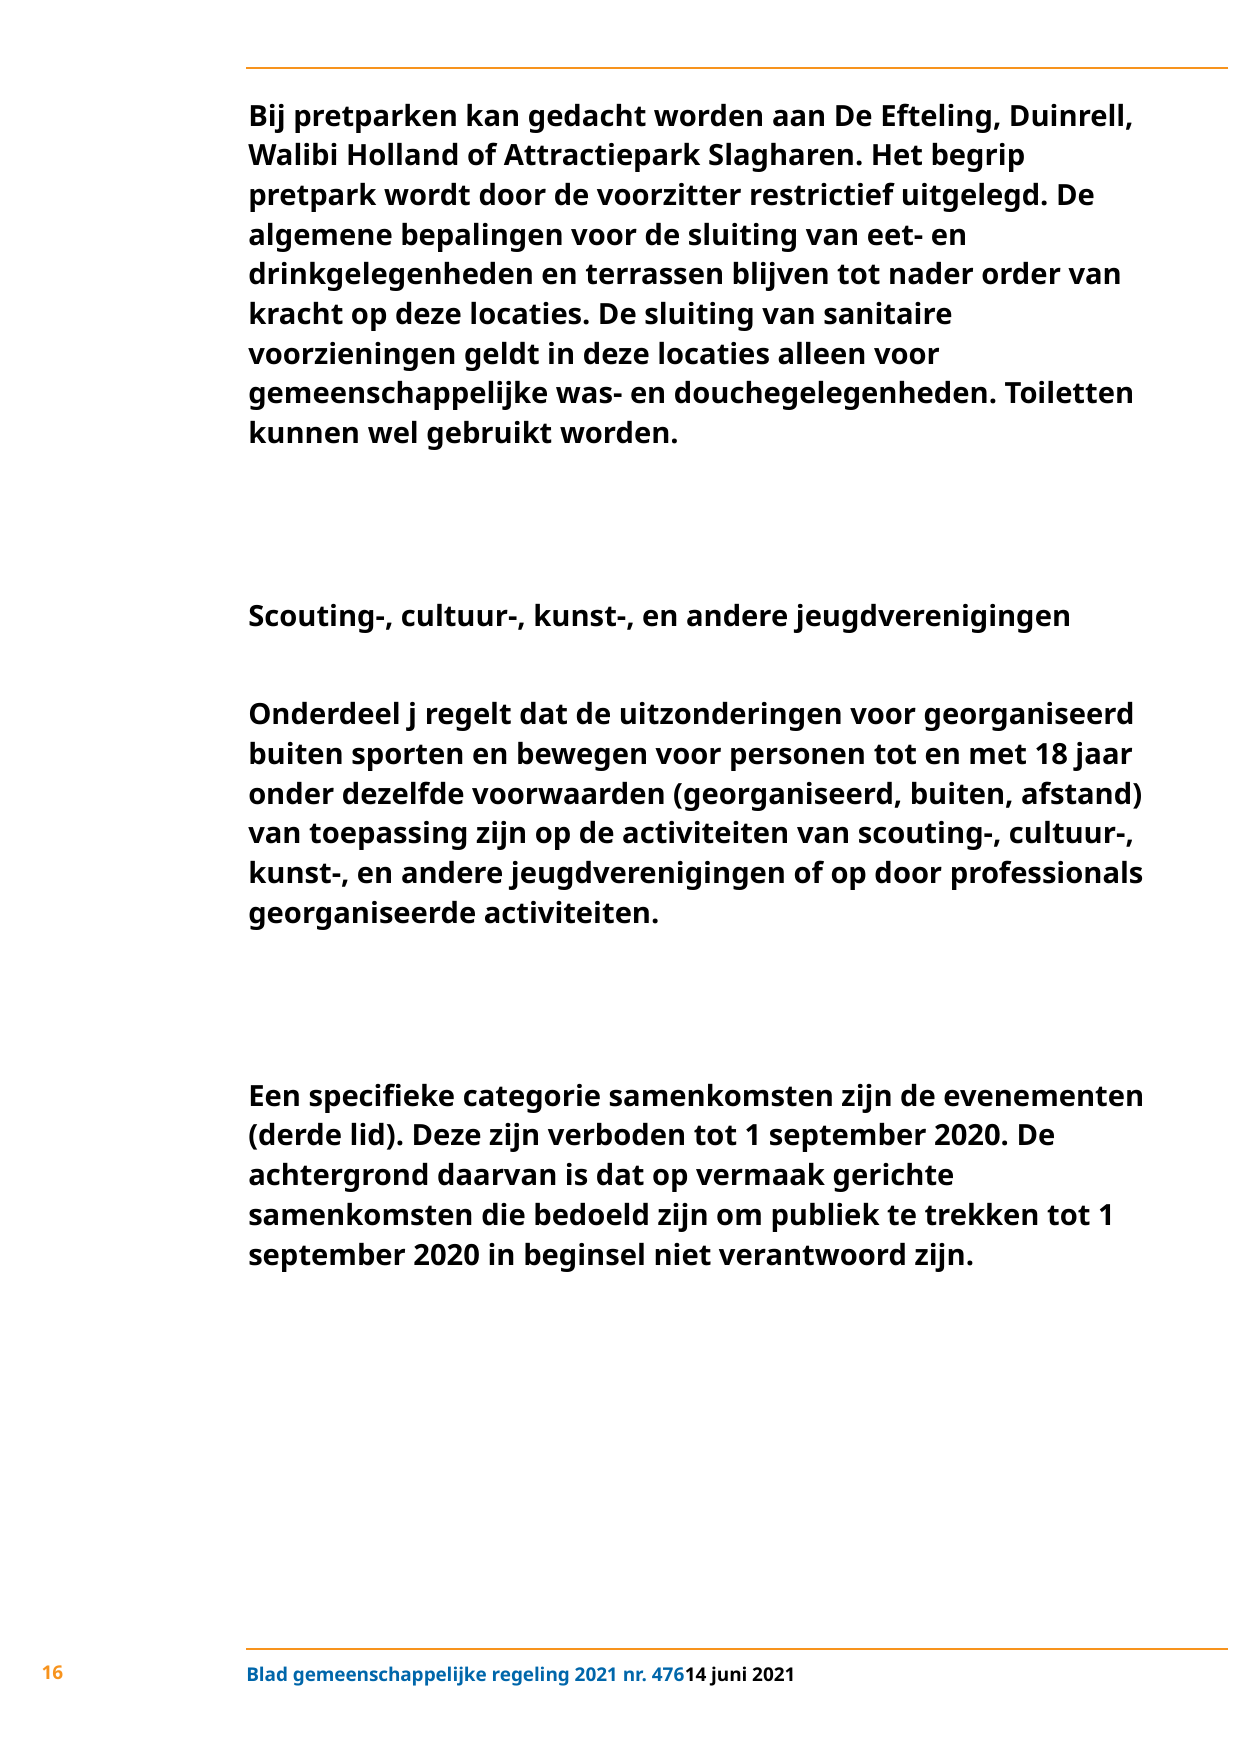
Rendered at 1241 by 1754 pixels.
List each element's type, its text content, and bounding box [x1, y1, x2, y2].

text Scouting-, cultuur-, kunst-, en andere jeugdverenigingen [248, 595, 1152, 635]
picture [41, 47, 231, 172]
text Een specifieke categorie samenkomsten zijn de evenementen (derde lid). Deze zijn verboden tot 1 september 2020. De achtergrond daarvan is dat op vermaak gerichte samenkomsten die bedoeld zijn om publiek te trekken tot 1 september 2020 in beginsel niet verantwoord zijn. [248, 1075, 1152, 1273]
text Onderdeel j regelt dat de uitzonderingen voor georganiseerd buiten sporten en bewegen voor personen tot en met 18 jaar onder dezelfde voorwaarden (georganiseerd, buiten, afstand) van toepassing zijn op de activiteiten van scouting-, cultuur-, kunst-, en andere jeugdverenigingen of op door professionals georganiseerde activiteiten. [248, 694, 1152, 932]
text Bij pretparken kan gedacht worden aan De Efteling, Duinrell, Walibi Holland of Attractiepark Slagharen. Het begrip pretpark wordt door de voorzitter restrictief uitgelegd. De algemene bepalingen voor de sluiting van eet- en drinkgelegenheden en terrassen blijven tot nader order van kracht op deze locaties. De sluiting van sanitaire voorzieningen geldt in deze locaties alleen voor gemeenschappelijke was- en douchegelegenheden. Toiletten kunnen wel gebruikt worden. [248, 95, 1152, 452]
